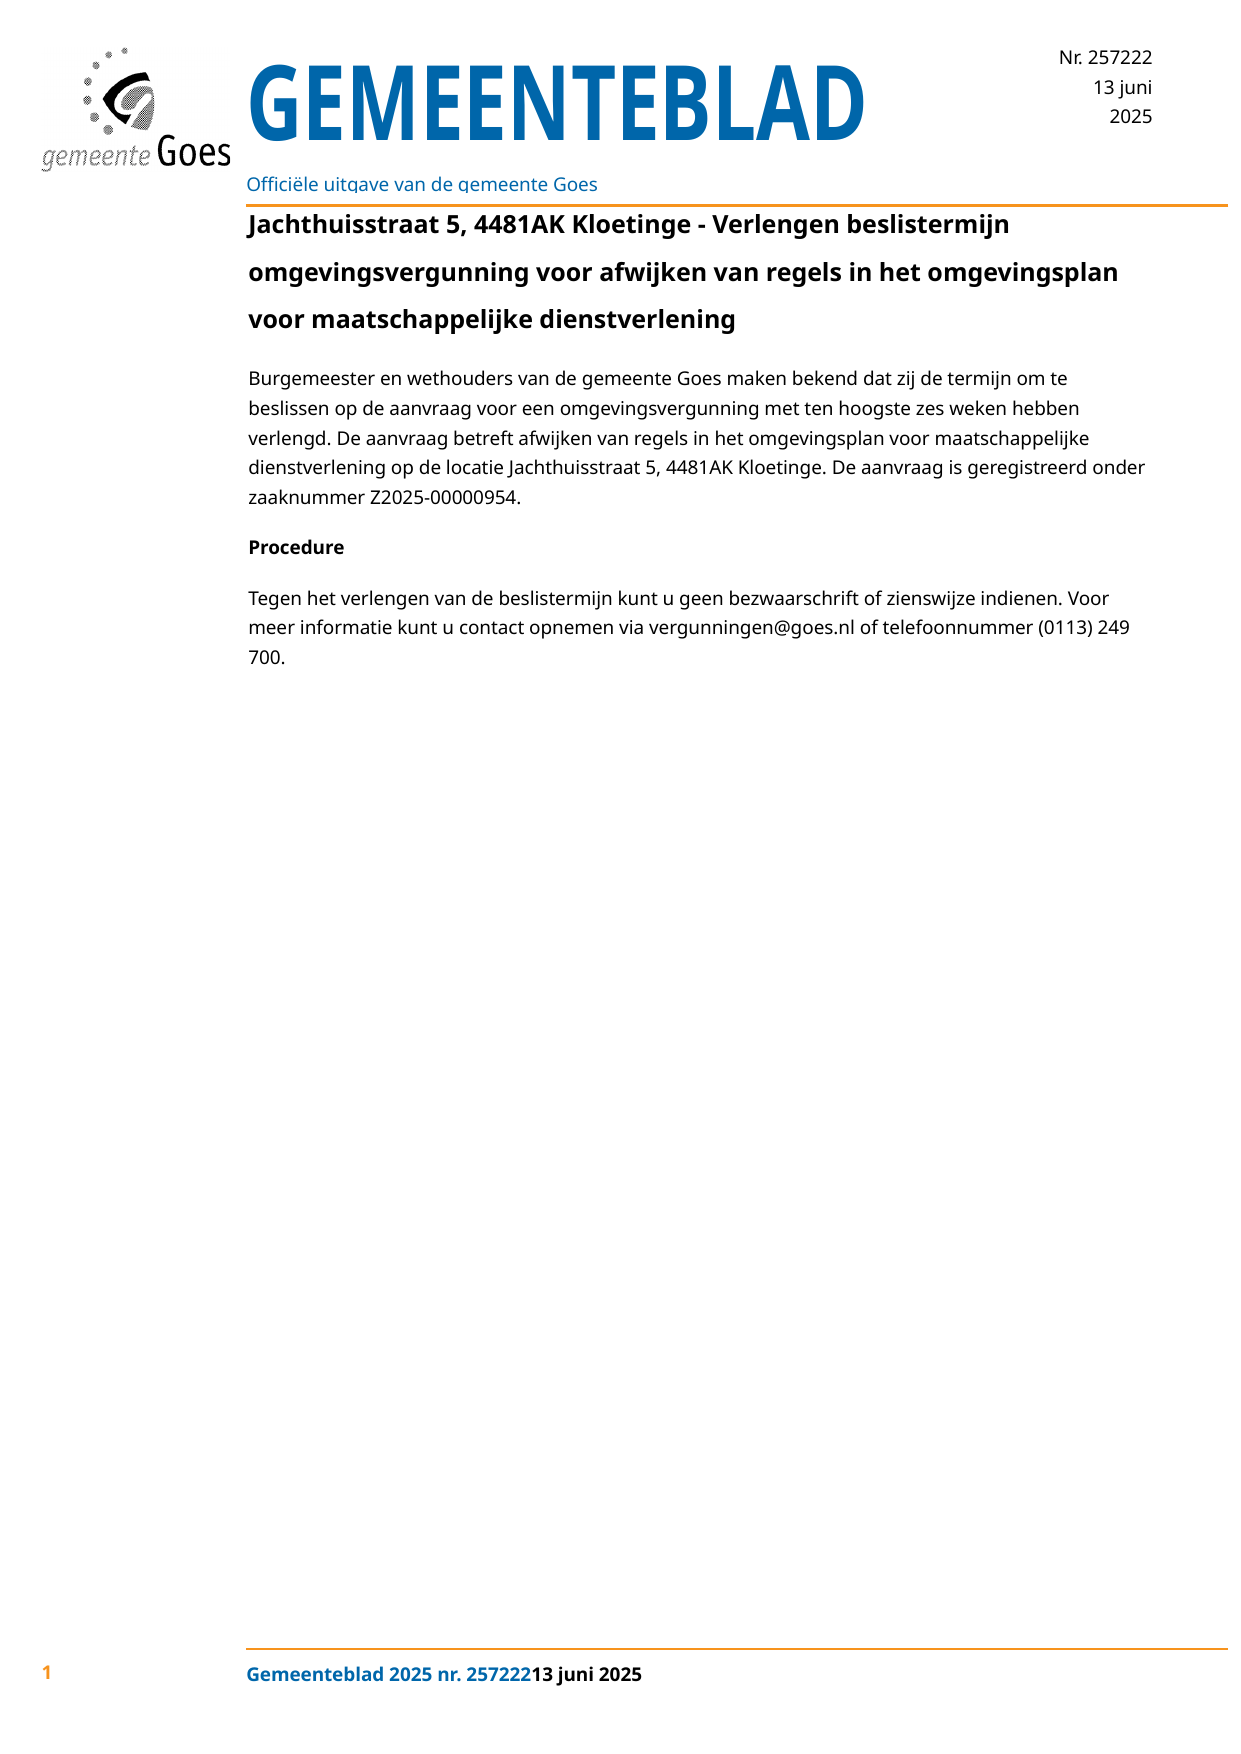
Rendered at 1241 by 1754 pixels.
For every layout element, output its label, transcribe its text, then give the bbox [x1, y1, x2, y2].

picture [41, 47, 231, 172]
text Jachthuisstraat 5, 4481AK Kloetinge - Verlengen beslistermijn omgevingsvergunning voor afwijken van regels in het omgevingsplan voor maatschappelijke dienstverlening [248, 207, 1152, 336]
text Tegen het verlengen van de beslistermijn kunt u geen bezwaarschrift of zienswijze indienen. Voor meer informatie kunt u contact opnemen via vergunningen@goes.nl of telefoonnummer (0113) 249 700. [248, 585, 1152, 669]
text Procedure [248, 534, 1152, 560]
text Burgemeester en wethouders van de gemeente Goes maken bekend dat zij de termijn om te beslissen op de aanvraag voor een omgevingsvergunning met ten hoogste zes weken hebben verlengd. De aanvraag betreft afwijken van regels in het omgevingsplan voor maatschappelijke dienstverlening op de locatie Jachthuisstraat 5, 4481AK Kloetinge. De aanvraag is geregistreerd onder zaaknummer Z2025-00000954. [248, 366, 1152, 509]
